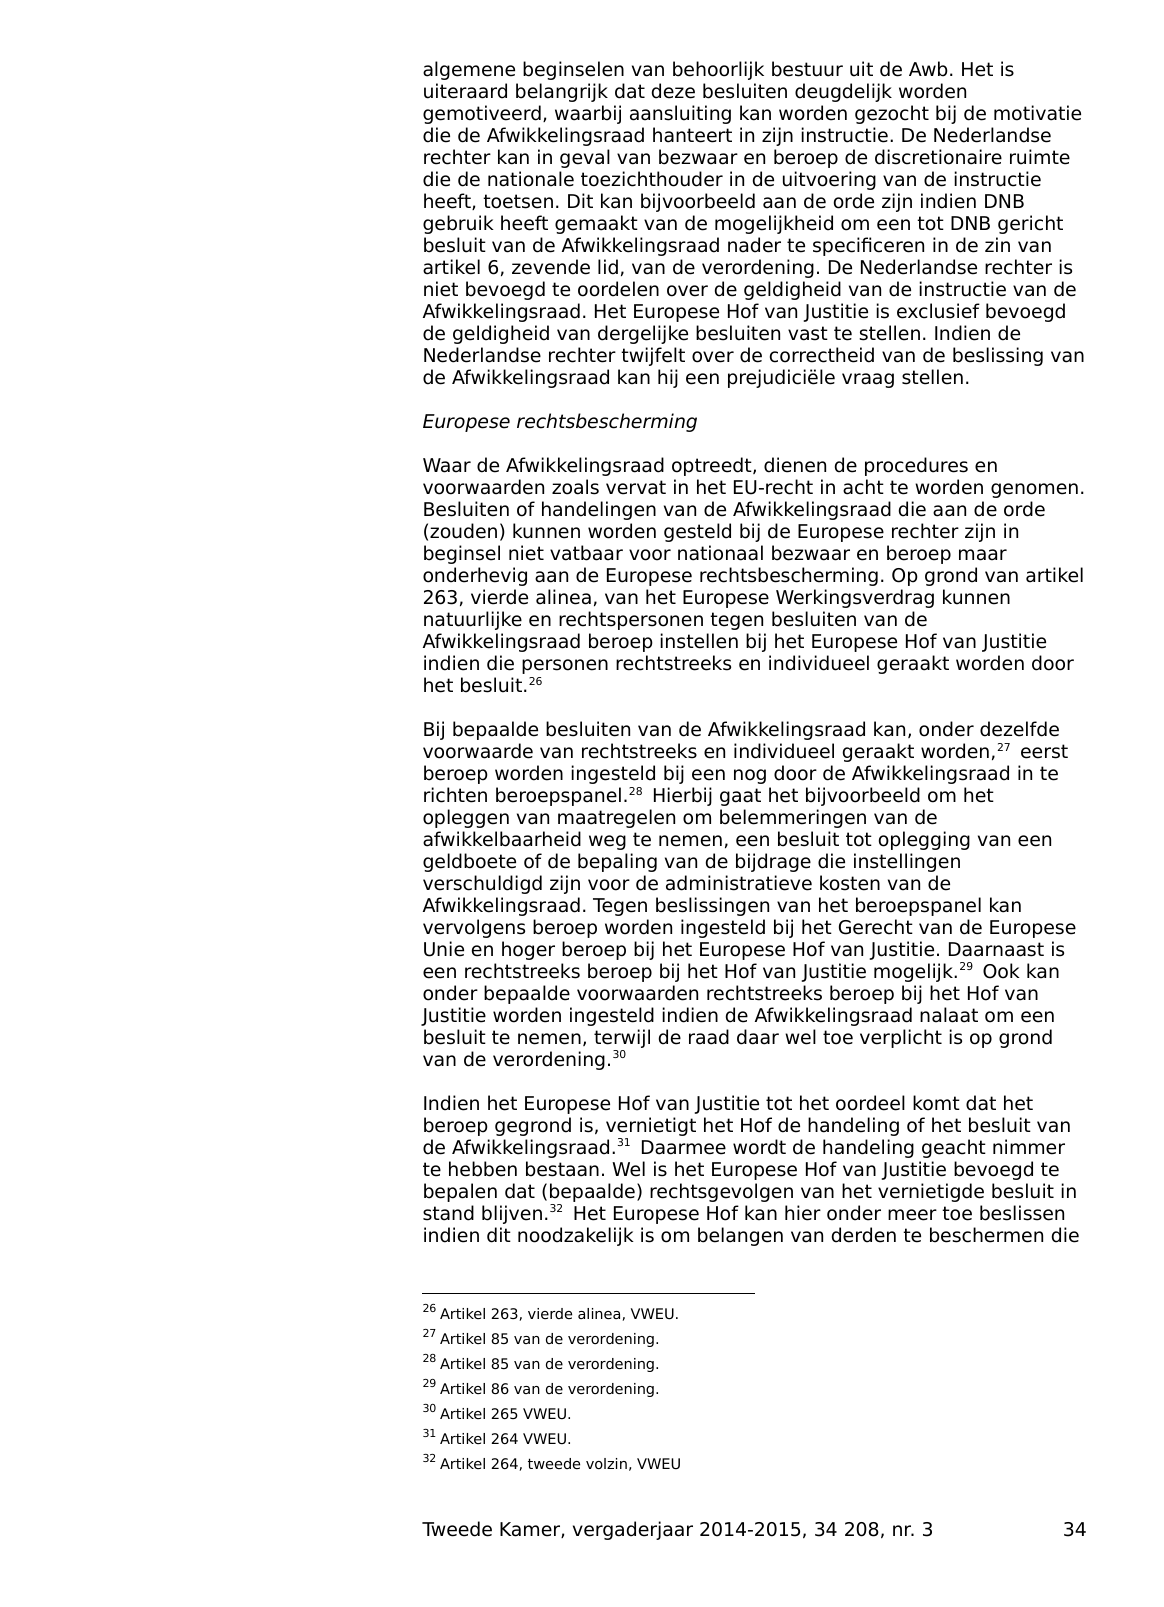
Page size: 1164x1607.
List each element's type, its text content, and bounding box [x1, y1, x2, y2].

text algemene beginselen van behoorlijk bestuur uit de Awb. Het is uiteraard belangrijk dat deze besluiten deugdelijk worden gemotiveerd, waarbij aansluiting kan worden gezocht bij de motivatie die de Afwikkelingsraad hanteert in zijn instructie. De Nederlandse rechter kan in geval van bezwaar en beroep de discretionaire ruimte die de nationale toezichthouder in de uitvoering van de instructie heeft, toetsen. Dit kan bijvoorbeeld aan de orde zijn indien DNB gebruik heeft gemaakt van de mogelijkheid om een tot DNB gericht besluit van de Afwikkelingsraad nader te specificeren in de zin van artikel 6, zevende lid, van de verordening. De Nederlandse rechter is niet bevoegd te oordelen over de geldigheid van de instructie van de Afwikkelingsraad. Het Europese Hof van Justitie is exclusief bevoegd de geldigheid van dergelijke besluiten vast te stellen. Indien de Nederlandse rechter twijfelt over de correctheid van de beslissing van de Afwikkelingsraad kan hij een prejudiciële vraag stellen. [422, 59, 1087, 389]
text Indien het Europese Hof van Justitie tot het oordeel komt dat het beroep gegrond is, vernietigt het Hof de handeling of het besluit van de Afwikkelingsraad. Daarmee wordt de handeling geacht nimmer te hebben bestaan. Wel is het Europese Hof van Justitie bevoegd te bepalen dat (bepaalde) rechtsgevolgen van het vernietigde besluit in stand blijven. Het Europese Hof kan hier onder meer toe beslissen indien dit noodzakelijk is om belangen van derden te beschermen die [422, 1093, 1087, 1247]
text Artikel 264 VWEU. [422, 1427, 1087, 1449]
text Artikel 86 van de verordening. [422, 1377, 1087, 1399]
text Artikel 264, tweede volzin, VWEU [422, 1452, 1087, 1474]
text Waar de Afwikkelingsraad optreedt, dienen de procedures en voorwaarden zoals vervat in het EU-recht in acht te worden genomen. Besluiten of handelingen van de Afwikkelingsraad die aan de orde (zouden) kunnen worden gesteld bij de Europese rechter zijn in beginsel niet vatbaar voor nationaal bezwaar en beroep maar onderhevig aan de Europese rechtsbescherming. Op grond van artikel 263, vierde alinea, van het Europese Werkingsverdrag kunnen natuurlijke en rechtspersonen tegen besluiten van de Afwikkelingsraad beroep instellen bij het Europese Hof van Justitie indien die personen rechtstreeks en individueel geraakt worden door het besluit. [422, 455, 1087, 697]
text Bij bepaalde besluiten van de Afwikkelingsraad kan, onder dezelfde voorwaarde van rechtstreeks en individueel geraakt worden, eerst beroep worden ingesteld bij een nog door de Afwikkelingsraad in te richten beroepspanel. Hierbij gaat het bijvoorbeeld om het opleggen van maatregelen om belemmeringen van de afwikkelbaarheid weg te nemen, een besluit tot oplegging van een geldboete of de bepaling van de bijdrage die instellingen verschuldigd zijn voor de administratieve kosten van de Afwikkelingsraad. Tegen beslissingen van het beroepspanel kan vervolgens beroep worden ingesteld bij het Gerecht van de Europese Unie en hoger beroep bij het Europese Hof van Justitie. Daarnaast is een rechtstreeks beroep bij het Hof van Justitie mogelijk. Ook kan onder bepaalde voorwaarden rechtstreeks beroep bij het Hof van Justitie worden ingesteld indien de Afwikkelingsraad nalaat om een besluit te nemen, terwijl de raad daar wel toe verplicht is op grond van de verordening. [422, 719, 1087, 1071]
text Artikel 263, vierde alinea, VWEU. [422, 1302, 1087, 1324]
subtitle Europese rechtsbescherming [422, 411, 1087, 433]
text Artikel 85 van de verordening. [422, 1327, 1087, 1349]
text Artikel 265 VWEU. [422, 1402, 1087, 1424]
text Artikel 85 van de verordening. [422, 1352, 1087, 1374]
